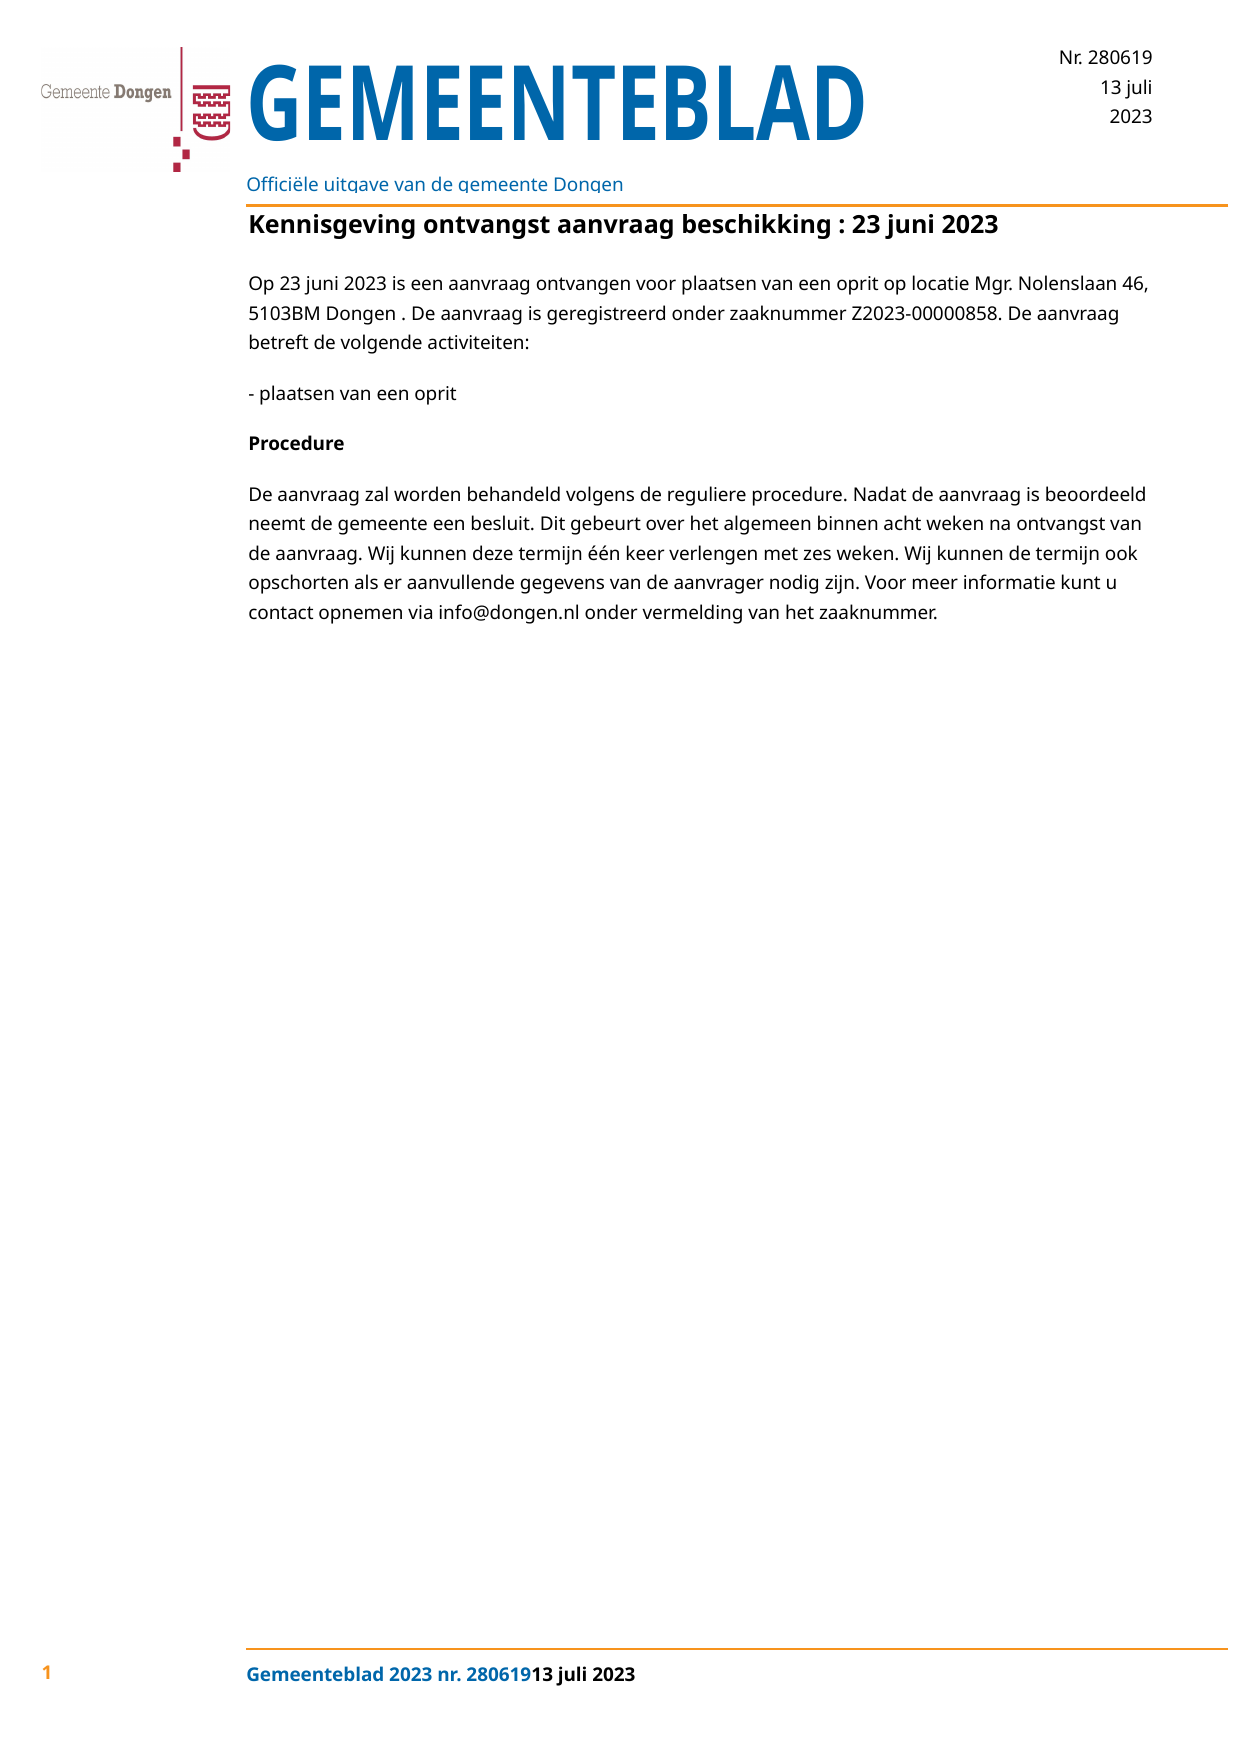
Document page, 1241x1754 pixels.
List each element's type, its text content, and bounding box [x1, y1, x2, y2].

text Kennisgeving ontvangst aanvraag beschikking : 23 juni 2023 [248, 207, 1152, 241]
text De aanvraag zal worden behandeld volgens de reguliere procedure. Nadat de aanvraag is beoordeeld neemt de gemeente een besluit. Dit gebeurt over het algemeen binnen acht weken na ontvangst van de aanvraag. Wij kunnen deze termijn één keer verlengen met zes weken. Wij kunnen de termijn ook opschorten als er aanvullende gegevens van de aanvrager nodig zijn. Voor meer informatie kunt u contact opnemen via info@dongen.nl onder vermelding van het zaaknummer. [248, 481, 1152, 625]
text Op 23 juni 2023 is een aanvraag ontvangen voor plaatsen van een oprit op locatie Mgr. Nolenslaan 46, 5103BM Dongen . De aanvraag is geregistreerd onder zaaknummer Z2023-00000858. De aanvraag betreft de volgende activiteiten: [248, 270, 1152, 355]
text Procedure [248, 430, 1152, 456]
picture [41, 47, 231, 172]
text - plaatsen van een oprit [248, 380, 1152, 406]
